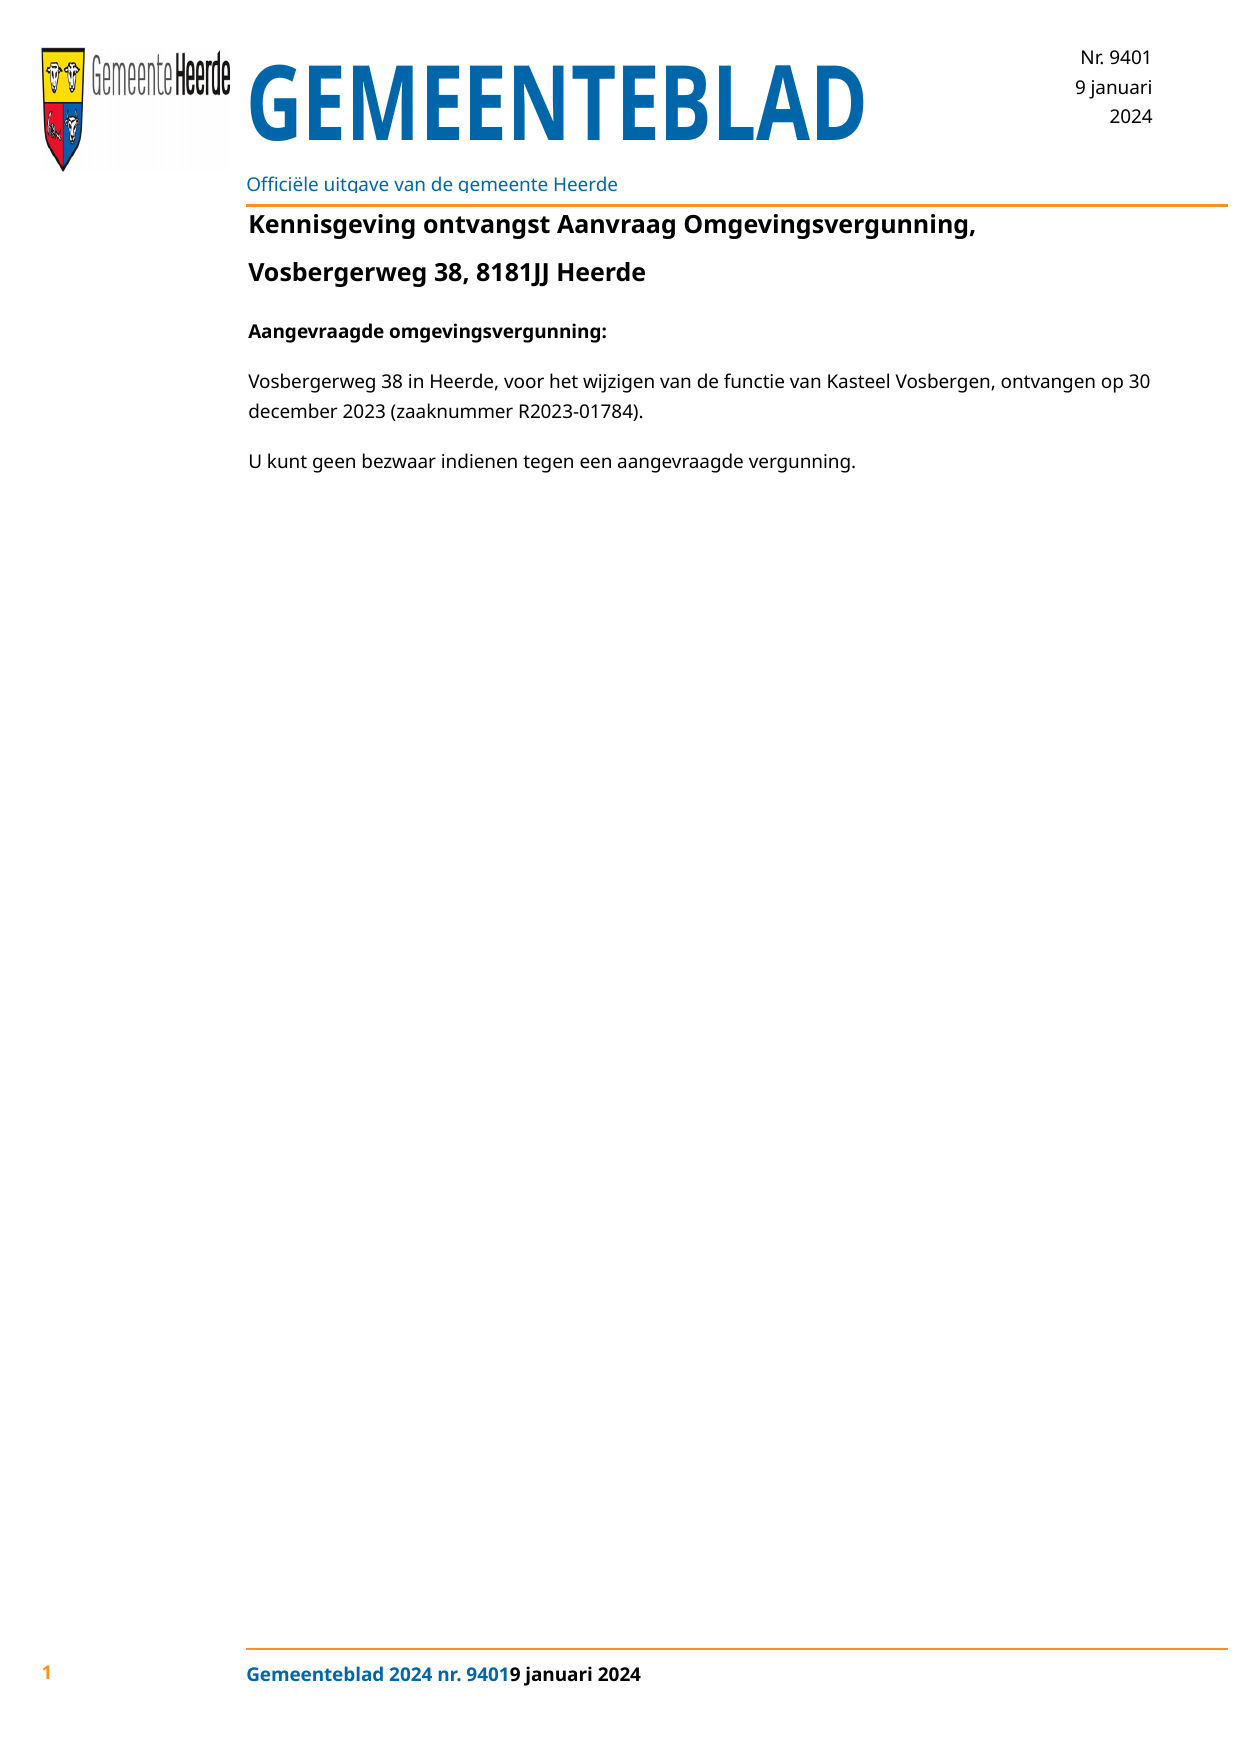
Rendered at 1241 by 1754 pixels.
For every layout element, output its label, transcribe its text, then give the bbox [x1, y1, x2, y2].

text Aangevraagde omgevingsvergunning: [248, 318, 1152, 344]
text Vosbergerweg 38 in Heerde, voor het wijzigen van de functie van Kasteel Vosbergen, ontvangen op 30 december 2023 (zaaknummer R2023-01784). [248, 368, 1152, 424]
text Kennisgeving ontvangst Aanvraag Omgevingsvergunning, Vosbergerweg 38, 8181JJ Heerde [248, 207, 1152, 288]
text U kunt geen bezwaar indienen tegen een aangevraagde vergunning. [248, 448, 1152, 474]
picture [41, 47, 231, 172]
